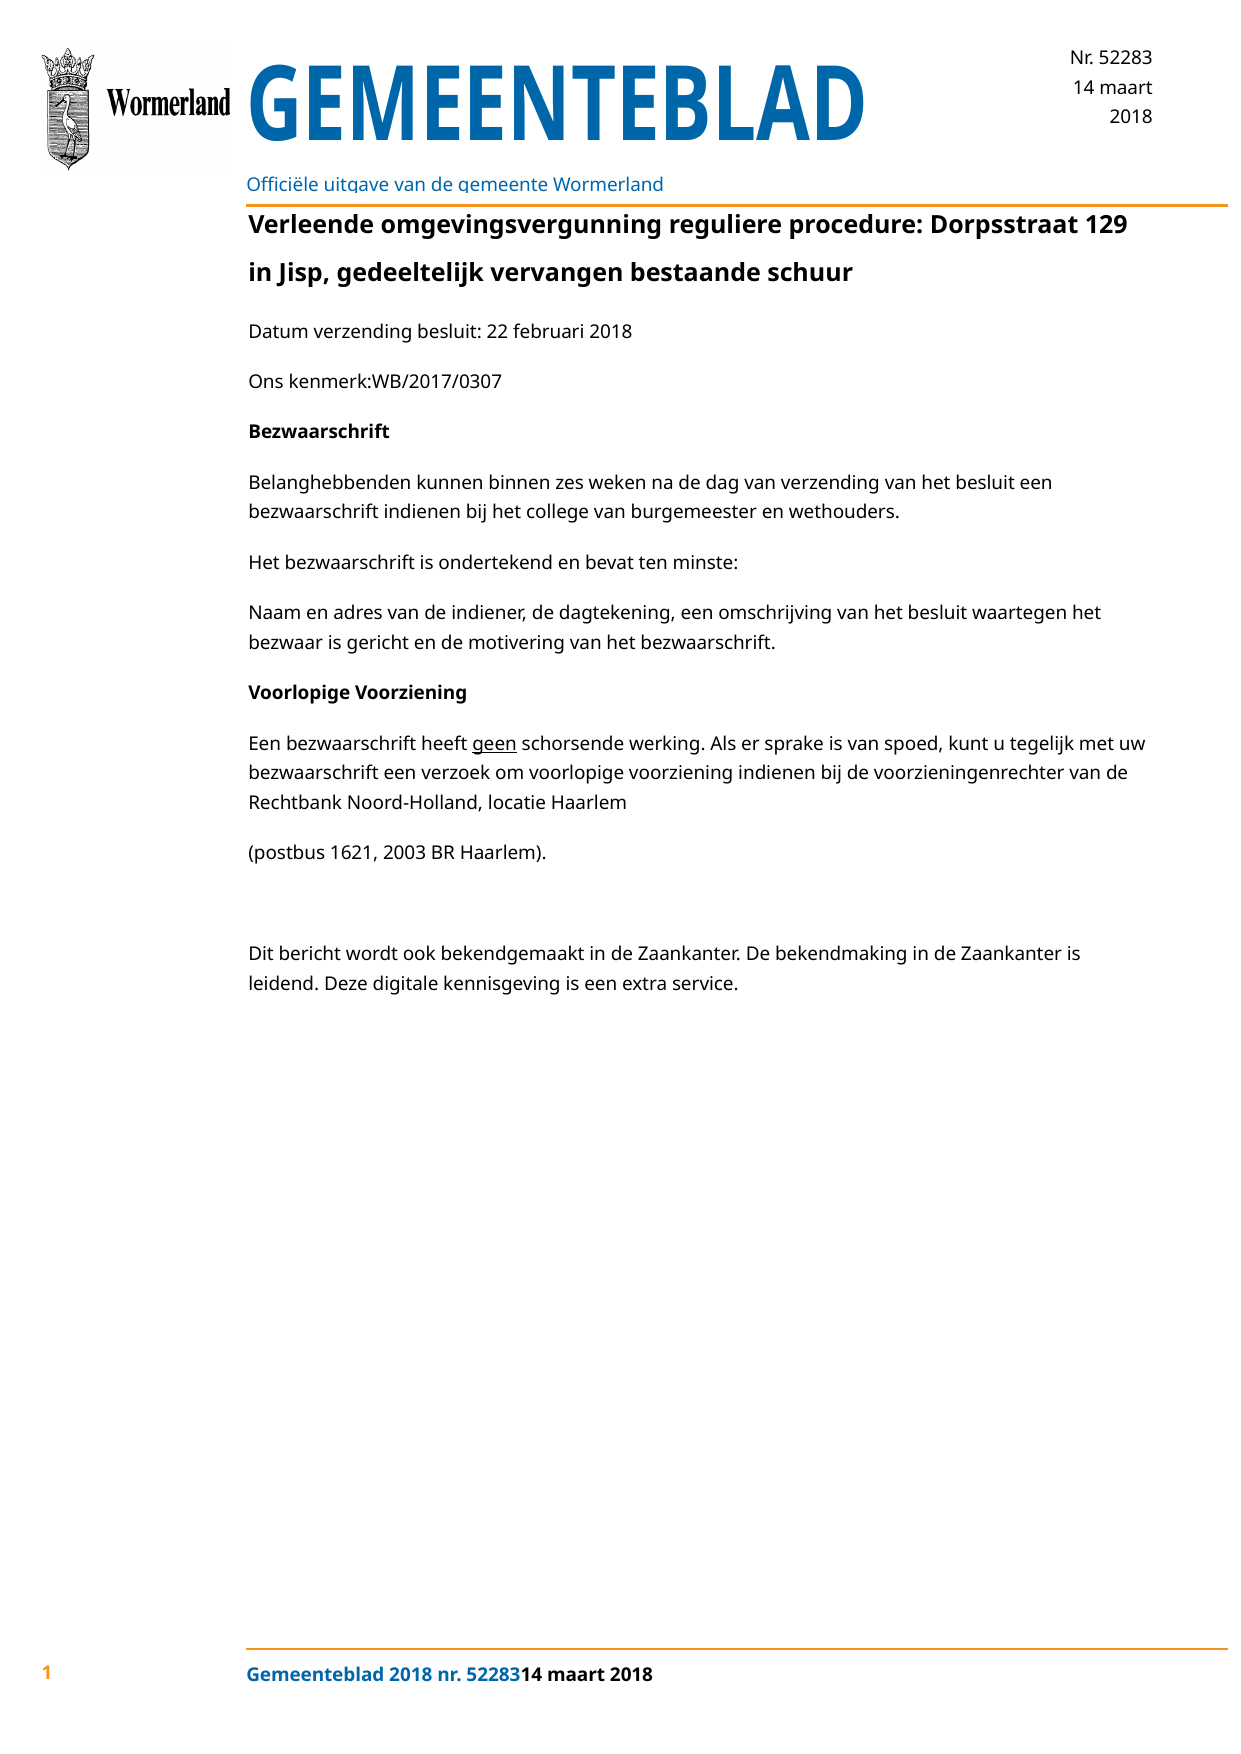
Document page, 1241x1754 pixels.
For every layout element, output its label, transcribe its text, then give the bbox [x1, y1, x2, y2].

text Dit bericht wordt ook bekendgemaakt in de Zaankanter. De bekendmaking in de Zaankanter is leidend. Deze digitale kennisgeving is een extra service. [248, 940, 1152, 996]
text Ons kenmerk:WB/2017/0307 [248, 368, 1152, 394]
text Een bezwaarschrift heeft geen schorsende werking. Als er sprake is van spoed, kunt u tegelijk met uw bezwaarschrift een verzoek om voorlopige voorziening indienen bij de voorzieningenrechter van de Rechtbank Noord-Holland, locatie Haarlem [248, 730, 1152, 815]
text Voorlopige Voorziening [248, 679, 1152, 705]
text Belanghebbenden kunnen binnen zes weken na de dag van verzending van het besluit een bezwaarschrift indienen bij het college van burgemeester en wethouders. [248, 469, 1152, 524]
text (postbus 1621, 2003 BR Haarlem). [248, 839, 1152, 865]
text Verleende omgevingsvergunning reguliere procedure: Dorpsstraat 129 in Jisp, gedeeltelijk vervangen bestaande schuur [248, 207, 1152, 288]
text Datum verzending besluit: 22 februari 2018 [248, 318, 1152, 344]
text Bezwaarschrift [248, 419, 1152, 444]
picture [41, 47, 231, 172]
text Het bezwaarschrift is ondertekend en bevat ten minste: [248, 549, 1152, 575]
text Naam en adres van de indiener, de dagtekening, een omschrijving van het besluit waartegen het bezwaar is gericht en de motivering van het bezwaarschrift. [248, 599, 1152, 655]
